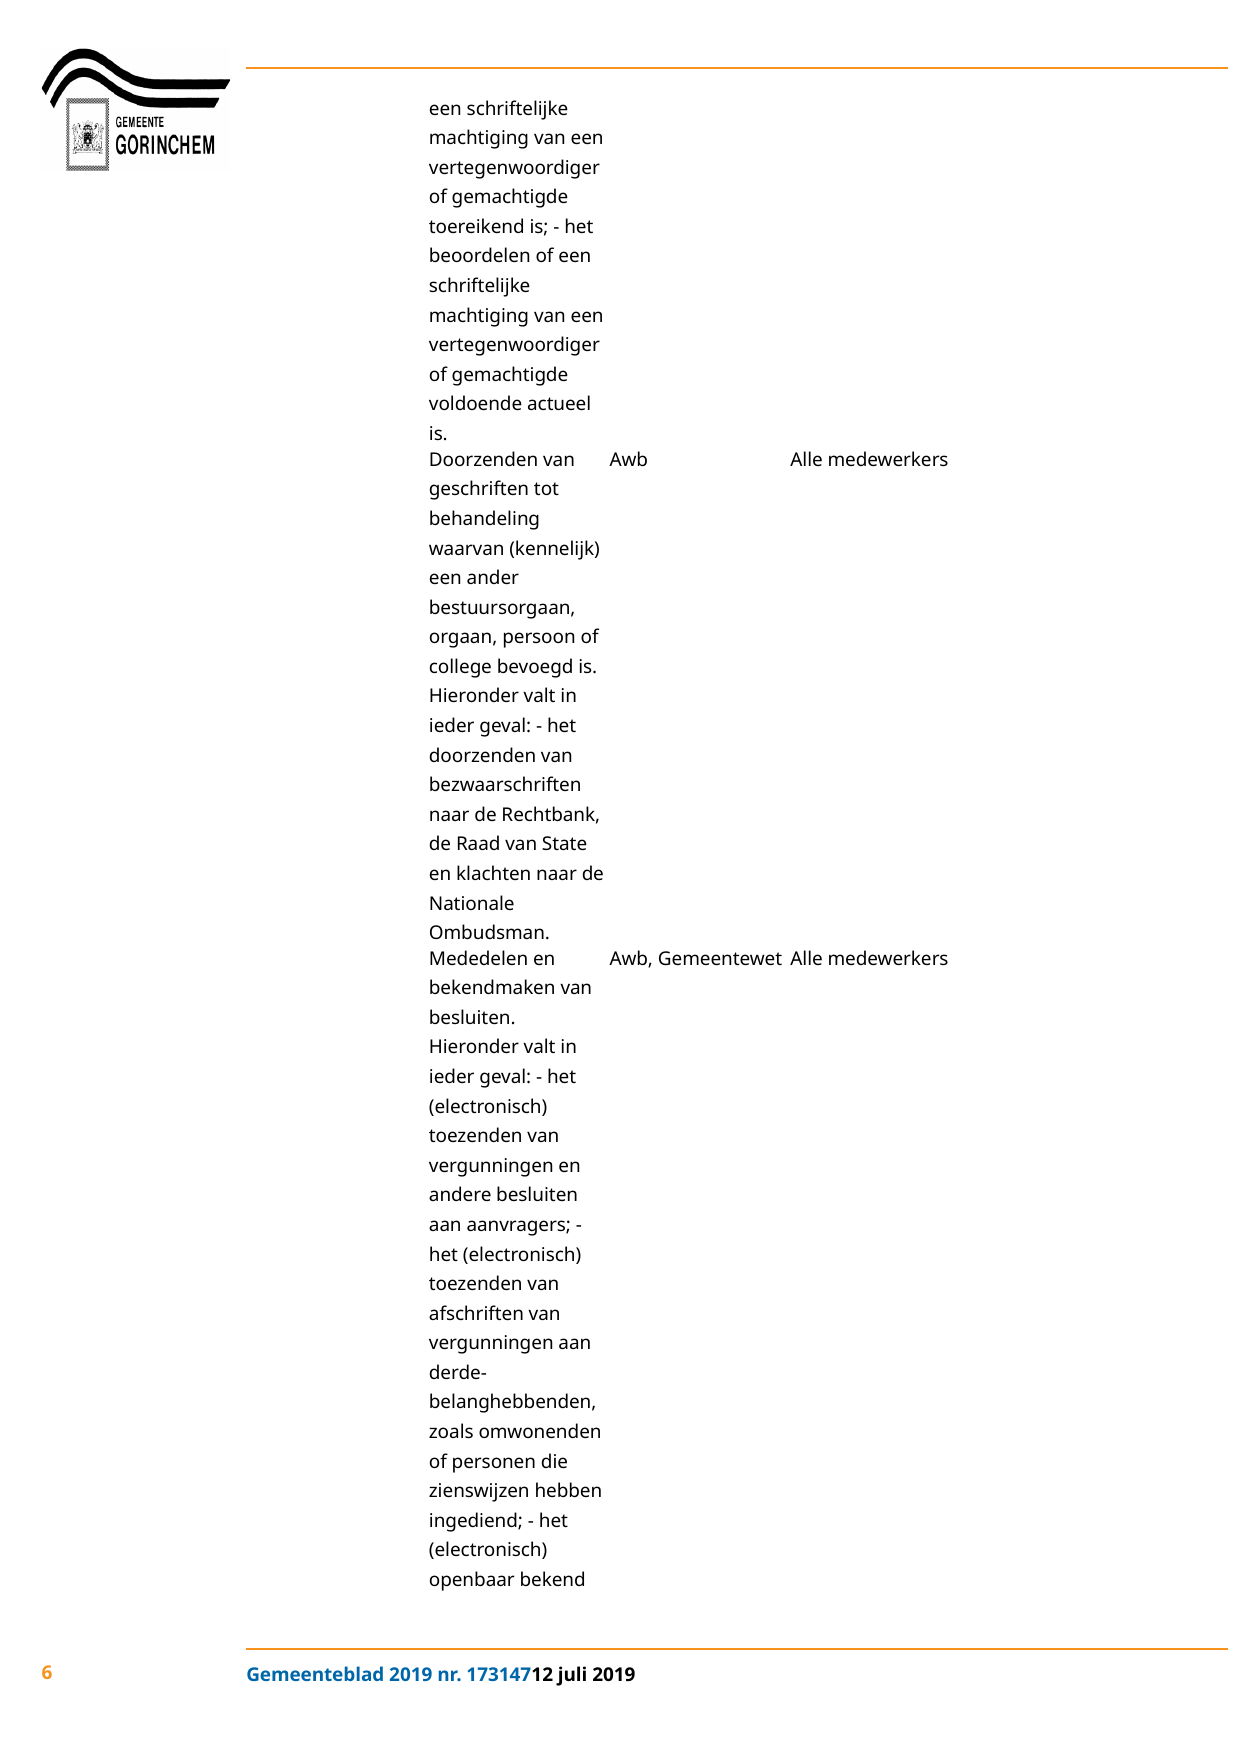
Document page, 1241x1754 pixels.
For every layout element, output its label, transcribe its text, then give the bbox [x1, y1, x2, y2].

table_cell [971, 945, 1152, 1592]
table_cell [248, 95, 429, 446]
table_cell [971, 446, 1152, 945]
table_cell Alle medewerkers [790, 446, 971, 945]
table_cell Alle medewerkers [790, 945, 971, 1592]
table_cell [971, 95, 1152, 446]
table_cell [609, 95, 790, 446]
table_cell Doorzenden van geschriften tot behandeling waarvan (kennelijk) een ander bestuursorgaan, orgaan, persoon of college bevoegd is. Hieronder valt in ieder geval: - het doorzenden van bezwaarschriften naar de Rechtbank, de Raad van State en klachten naar de Nationale Ombudsman. [429, 446, 609, 945]
picture [41, 47, 231, 172]
table_cell [248, 446, 429, 945]
table_cell Awb, Gemeentewet [609, 945, 790, 1592]
table_cell [790, 95, 971, 446]
table_cell Mededelen en bekendmaken van besluiten. Hieronder valt in ieder geval: - het (electronisch) toezenden van vergunningen en andere besluiten aan aanvragers; - het (electronisch) toezenden van afschriften van vergunningen aan derde- belanghebbenden, zoals omwonenden of personen die zienswijzen hebben ingediend; - het (electronisch) openbaar bekend [429, 945, 609, 1592]
table_cell een schriftelijke machtiging van een vertegenwoordiger of gemachtigde toereikend is; - het beoordelen of een schriftelijke machtiging van een vertegenwoordiger of gemachtigde voldoende actueel is. [429, 95, 609, 446]
table_cell [248, 945, 429, 1592]
table_cell Awb [609, 446, 790, 945]
